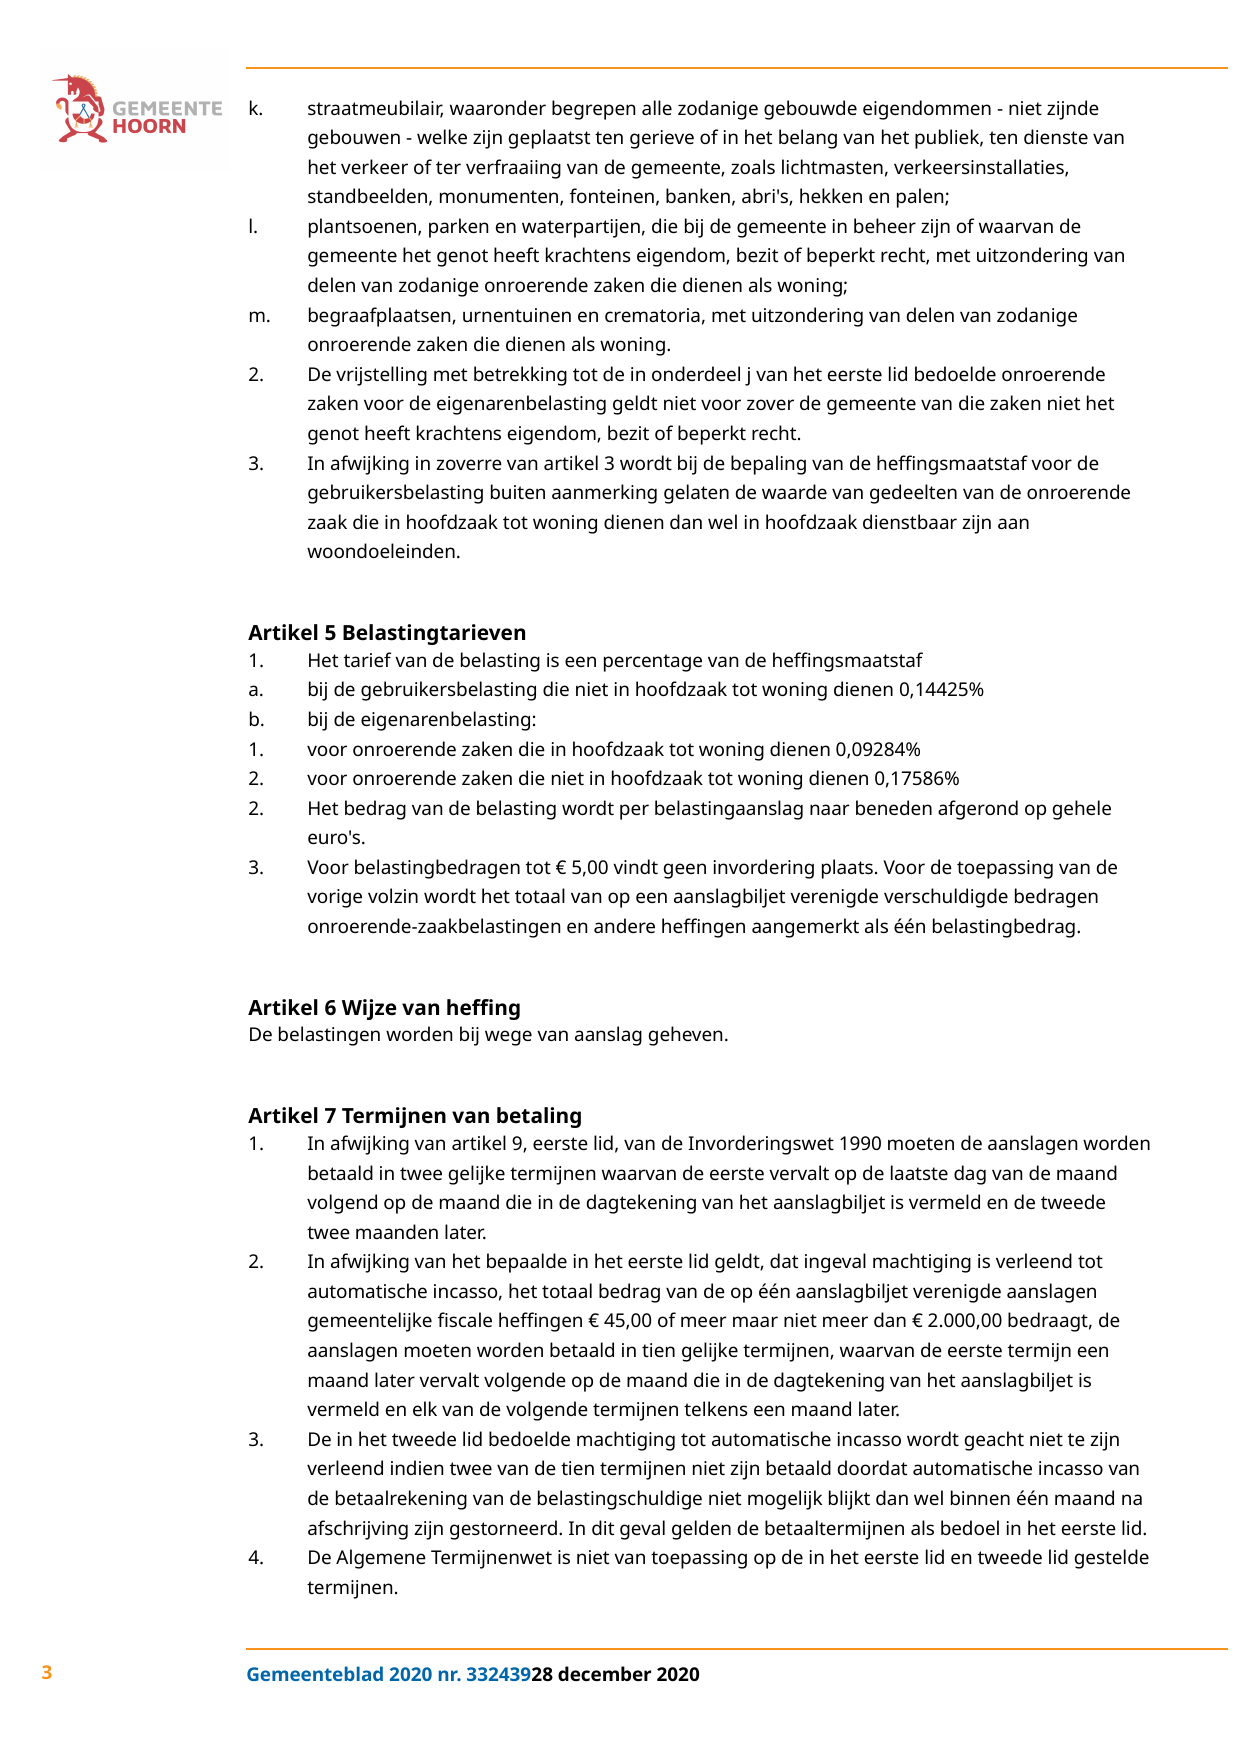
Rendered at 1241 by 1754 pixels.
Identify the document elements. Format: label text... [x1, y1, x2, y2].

list De in het tweede lid bedoelde machtiging tot automatische incasso wordt geacht niet te zijn verleend indien twee van de tien termijnen niet zijn betaald doordat automatische incasso van de betaalrekening van de belastingschuldige niet mogelijk blijkt dan wel binnen één maand na afschrijving zijn gestorneerd. In dit geval gelden de betaaltermijnen als bedoel in het eerste lid. [248, 1426, 1152, 1540]
list bij de gebruikersbelasting die niet in hoofdzaak tot woning dienen 0,14425% [248, 677, 1152, 702]
text Artikel 5 Belastingtarieven [248, 618, 1152, 647]
list Voor belastingbedragen tot € 5,00 vindt geen invordering plaats. Voor de toepassing van de vorige volzin wordt het totaal van op een aanslagbiljet verenigde verschuldigde bedragen onroerende-zaakbelastingen en andere heffingen aangemerkt als één belastingbedrag. [248, 854, 1152, 939]
list bij de eigenarenbelasting: [248, 706, 1152, 732]
list In afwijking in zoverre van artikel 3 wordt bij de bepaling van de heffingsmaatstaf voor de gebruikersbelasting buiten aanmerking gelaten de waarde van gedeelten van de onroerende zaak die in hoofdzaak tot woning dienen dan wel in hoofdzaak dienstbaar zijn aan woondoeleinden. [248, 450, 1152, 564]
picture [41, 47, 231, 172]
list straatmeubilair, waaronder begrepen alle zodanige gebouwde eigendommen - niet zijnde gebouwen - welke zijn geplaatst ten gerieve of in het belang van het publiek, ten dienste van het verkeer of ter verfraaiing van de gemeente, zoals lichtmasten, verkeersinstallaties, standbeelden, monumenten, fonteinen, banken, abri's, hekken en palen; [248, 95, 1152, 209]
list In afwijking van het bepaalde in het eerste lid geldt, dat ingeval machtiging is verleend tot automatische incasso, het totaal bedrag van de op één aanslagbiljet verenigde aanslagen gemeentelijke fiscale heffingen € 45,00 of meer maar niet meer dan € 2.000,00 bedraagt, de aanslagen moeten worden betaald in tien gelijke termijnen, waarvan de eerste termijn een maand later vervalt volgende op de maand die in de dagtekening van het aanslagbiljet is vermeld en elk van de volgende termijnen telkens een maand later. [248, 1248, 1152, 1422]
text De belastingen worden bij wege van aanslag geheven. [248, 1022, 1152, 1047]
text Artikel 7 Termijnen van betaling [248, 1102, 1152, 1130]
text Artikel 6 Wijze van heffing [248, 993, 1152, 1022]
list voor onroerende zaken die in hoofdzaak tot woning dienen 0,09284% [248, 736, 1152, 761]
list Het tarief van de belasting is een percentage van de heffingsmaatstaf [248, 647, 1152, 673]
list begraafplaatsen, urnentuinen en crematoria, met uitzondering van delen van zodanige onroerende zaken die dienen als woning. [248, 302, 1152, 357]
list De Algemene Termijnenwet is niet van toepassing op de in het eerste lid en tweede lid gestelde termijnen. [248, 1544, 1152, 1599]
list Het bedrag van de belasting wordt per belastingaanslag naar beneden afgerond op gehele euro's. [248, 795, 1152, 850]
list voor onroerende zaken die niet in hoofdzaak tot woning dienen 0,17586% [248, 765, 1152, 791]
list De vrijstelling met betrekking tot de in onderdeel j van het eerste lid bedoelde onroerende zaken voor de eigenarenbelasting geldt niet voor zover de gemeente van die zaken niet het genot heeft krachtens eigendom, bezit of beperkt recht. [248, 361, 1152, 446]
list plantsoenen, parken en waterpartijen, die bij de gemeente in beheer zijn of waarvan de gemeente het genot heeft krachtens eigendom, bezit of beperkt recht, met uitzondering van delen van zodanige onroerende zaken die dienen als woning; [248, 213, 1152, 298]
list In afwijking van artikel 9, eerste lid, van de Invorderingswet 1990 moeten de aanslagen worden betaald in twee gelijke termijnen waarvan de eerste vervalt op de laatste dag van de maand volgend op de maand die in de dagtekening van het aanslagbiljet is vermeld en de tweede twee maanden later. [248, 1130, 1152, 1244]
